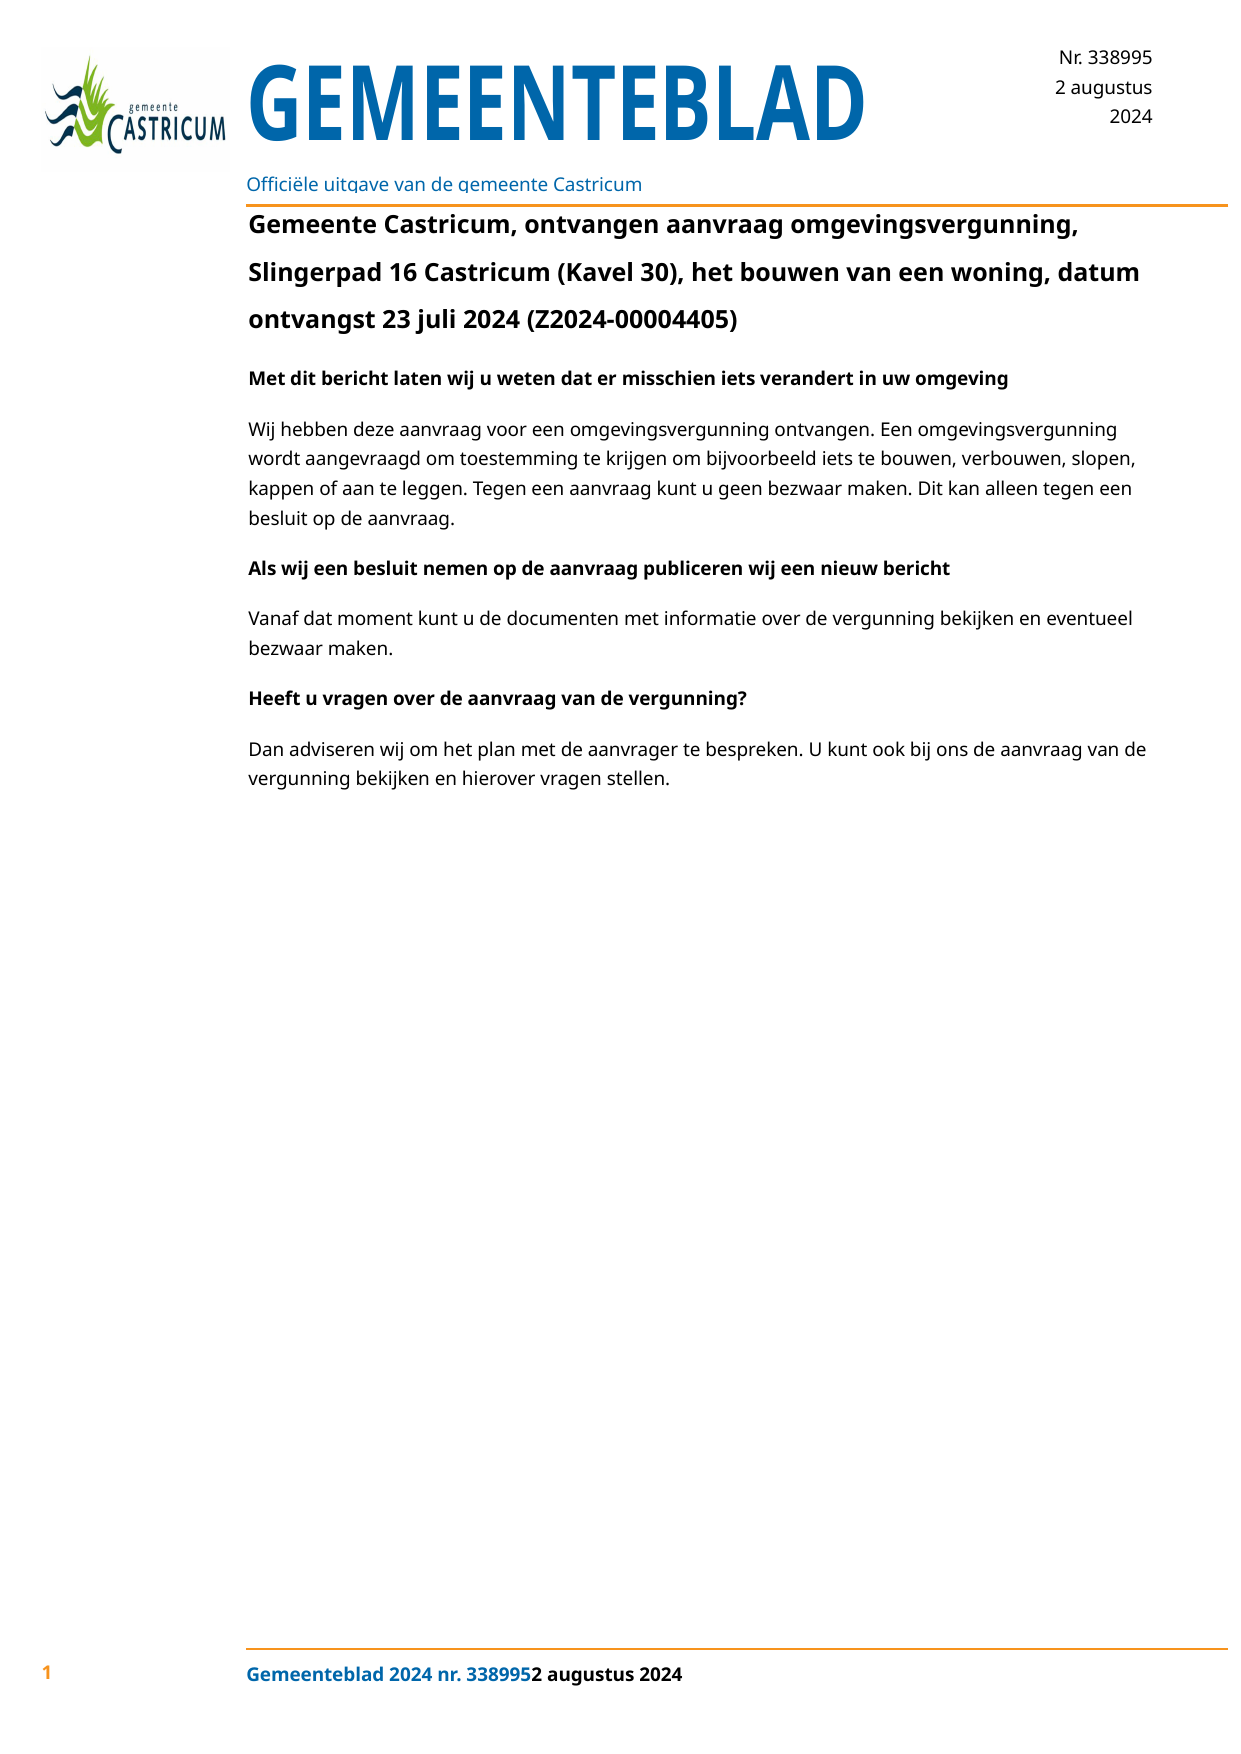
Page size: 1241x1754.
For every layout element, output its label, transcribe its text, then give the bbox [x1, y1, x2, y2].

text Dan adviseren wij om het plan met de aanvrager te bespreken. U kunt ook bij ons de aanvraag van de vergunning bekijken en hierover vragen stellen. [248, 736, 1152, 791]
picture [41, 47, 231, 172]
text Wij hebben deze aanvraag voor een omgevingsvergunning ontvangen. Een omgevingsvergunning wordt aangevraagd om toestemming te krijgen om bijvoorbeeld iets te bouwen, verbouwen, slopen, kappen of aan te leggen. Tegen een aanvraag kunt u geen bezwaar maken. Dit kan alleen tegen een besluit op de aanvraag. [248, 416, 1152, 530]
text Gemeente Castricum, ontvangen aanvraag omgevingsvergunning, Slingerpad 16 Castricum (Kavel 30), het bouwen van een woning, datum ontvangst 23 juli 2024 (Z2024-00004405) [248, 207, 1152, 336]
text Vanaf dat moment kunt u de documenten met informatie over de vergunning bekijken en eventueel bezwaar maken. [248, 606, 1152, 661]
text Met dit bericht laten wij u weten dat er misschien iets verandert in uw omgeving [248, 366, 1152, 391]
text Als wij een besluit nemen op de aanvraag publiceren wij een nieuw bericht [248, 555, 1152, 581]
text Heeft u vragen over de aanvraag van de vergunning? [248, 686, 1152, 711]
